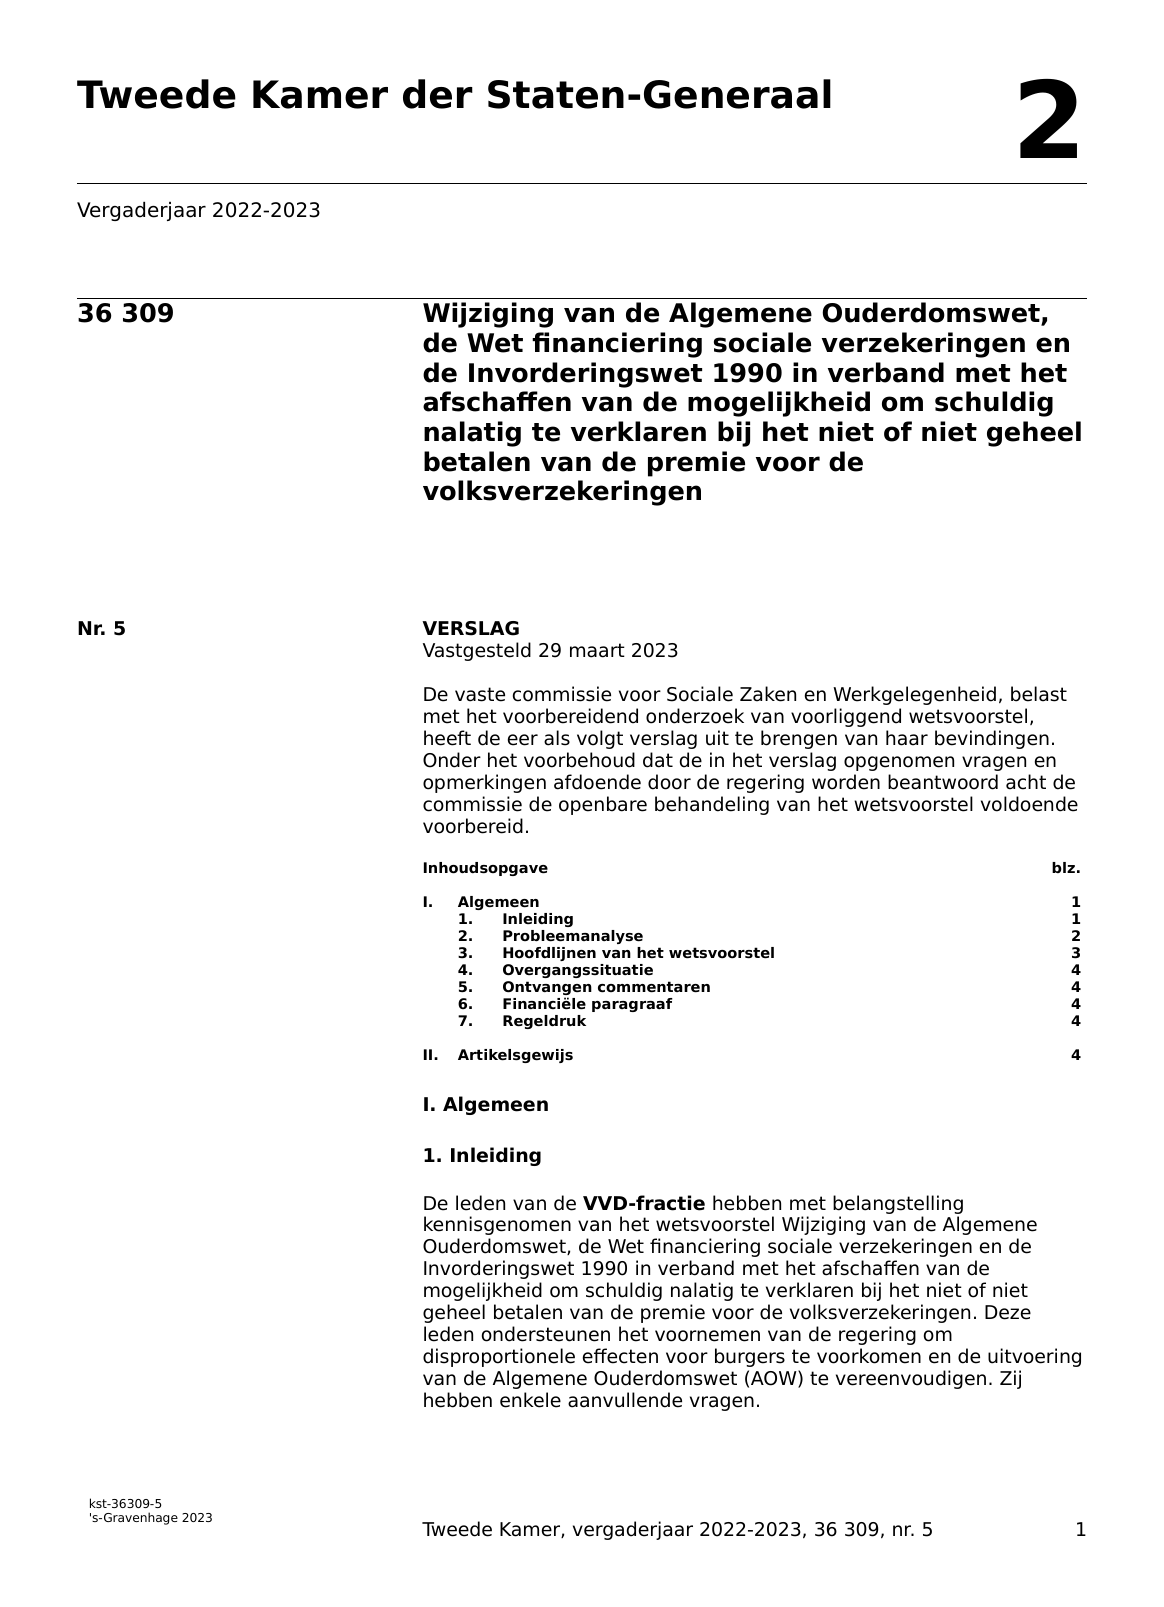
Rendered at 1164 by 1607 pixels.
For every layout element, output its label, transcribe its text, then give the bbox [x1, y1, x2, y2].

table_cell 2. [452, 928, 496, 944]
table_cell 4 [1028, 996, 1087, 1012]
table_cell [422, 996, 452, 1012]
table_cell [452, 1030, 496, 1046]
table_cell 3 [1028, 945, 1087, 962]
table_cell 7. [452, 1013, 496, 1029]
table_cell [1028, 877, 1087, 894]
table_cell [452, 877, 496, 894]
table_header 2 [886, 59, 1087, 183]
table_cell 2 [1028, 928, 1087, 944]
subtitle I. Algemeen [422, 1093, 1087, 1115]
table_cell I. [422, 894, 452, 911]
table_cell [422, 928, 452, 944]
table_cell [422, 945, 452, 962]
table_cell 4 [1028, 962, 1087, 978]
table_header Inhoudsopgave [422, 860, 1028, 877]
table_cell [496, 877, 1028, 894]
text 's-Gravenhage 2023 [88, 1511, 323, 1525]
table_cell [422, 962, 452, 978]
table_cell Hoofdlijnen van het wetsvoorstel [496, 945, 1028, 962]
table_cell [422, 911, 452, 928]
table_cell Ontvangen commentaren [496, 979, 1028, 996]
table_cell Regeldruk [496, 1013, 1028, 1029]
table_cell 4. [452, 962, 496, 978]
table_cell Inleiding [496, 911, 1028, 928]
table_cell Vergaderjaar 2022-2023 [77, 184, 1087, 298]
table_header blz. [1028, 860, 1087, 877]
table_cell [422, 979, 452, 996]
subtitle 1. Inleiding [422, 1145, 1087, 1167]
table_cell Probleemanalyse [496, 928, 1028, 944]
table_cell II. [422, 1046, 452, 1063]
table_cell [422, 1030, 452, 1046]
table_cell Algemeen [452, 894, 1028, 911]
table_cell Artikelsgewijs [452, 1046, 1028, 1063]
table_header Tweede Kamer der Staten-Generaal [77, 59, 886, 183]
table_cell [496, 1030, 1028, 1046]
subtitle Nr. 5 VERSLAG [77, 618, 1087, 640]
table_cell 1 [1028, 911, 1087, 928]
table_cell 1 [1028, 894, 1087, 911]
table_cell 5. [452, 979, 496, 996]
table_cell 1. [452, 911, 496, 928]
table_cell [422, 1013, 452, 1029]
text kst-36309-5 [88, 1497, 323, 1511]
table_cell 3. [452, 945, 496, 962]
table_cell 4 [1028, 979, 1087, 996]
text De leden van de VVD-fractie hebben met belangstelling kennisgenomen van het wetsvoorstel Wijziging van de Algemene Ouderdomswet, de Wet financiering sociale verzekeringen en de Invorderingswet 1990 in verband met het afschaffen van de mogelijkheid om schuldig nalatig te verklaren bij het niet of niet geheel betalen van de premie voor de volksverzekeringen. Deze leden ondersteunen het voornemen van de regering om disproportionele effecten voor burgers te voorkomen en de uitvoering van de Algemene Ouderdomswet (AOW) te vereenvoudigen. Zij hebben enkele aanvullende vragen. [422, 1192, 1087, 1412]
table_cell 4 [1028, 1013, 1087, 1029]
text Vastgesteld 29 maart 2023 [422, 640, 1087, 662]
table_cell 4 [1028, 1046, 1087, 1063]
table_cell Financiële paragraaf [496, 996, 1028, 1012]
table_cell Overgangssituatie [496, 962, 1028, 978]
table_cell 6. [452, 996, 496, 1012]
text De vaste commissie voor Sociale Zaken en Werkgelegenheid, belast met het voorbereidend onderzoek van voorliggend wetsvoorstel, heeft de eer als volgt verslag uit te brengen van haar bevindingen. Onder het voorbehoud dat de in het verslag opgenomen vragen en opmerkingen afdoende door de regering worden beantwoord acht de commissie de openbare behandeling van het wetsvoorstel voldoende voorbereid. [422, 684, 1087, 838]
table_cell [1028, 1030, 1087, 1046]
subtitle 36 309 Wijziging van de Algemene Ouderdomswet, de Wet financiering sociale verzekeringen en de Invorderingswet 1990 in verband met het afschaffen van de mogelijkheid om schuldig nalatig te verklaren bij het niet of niet geheel betalen van de premie voor de volksverzekeringen [77, 299, 1087, 507]
table_cell [422, 877, 452, 894]
